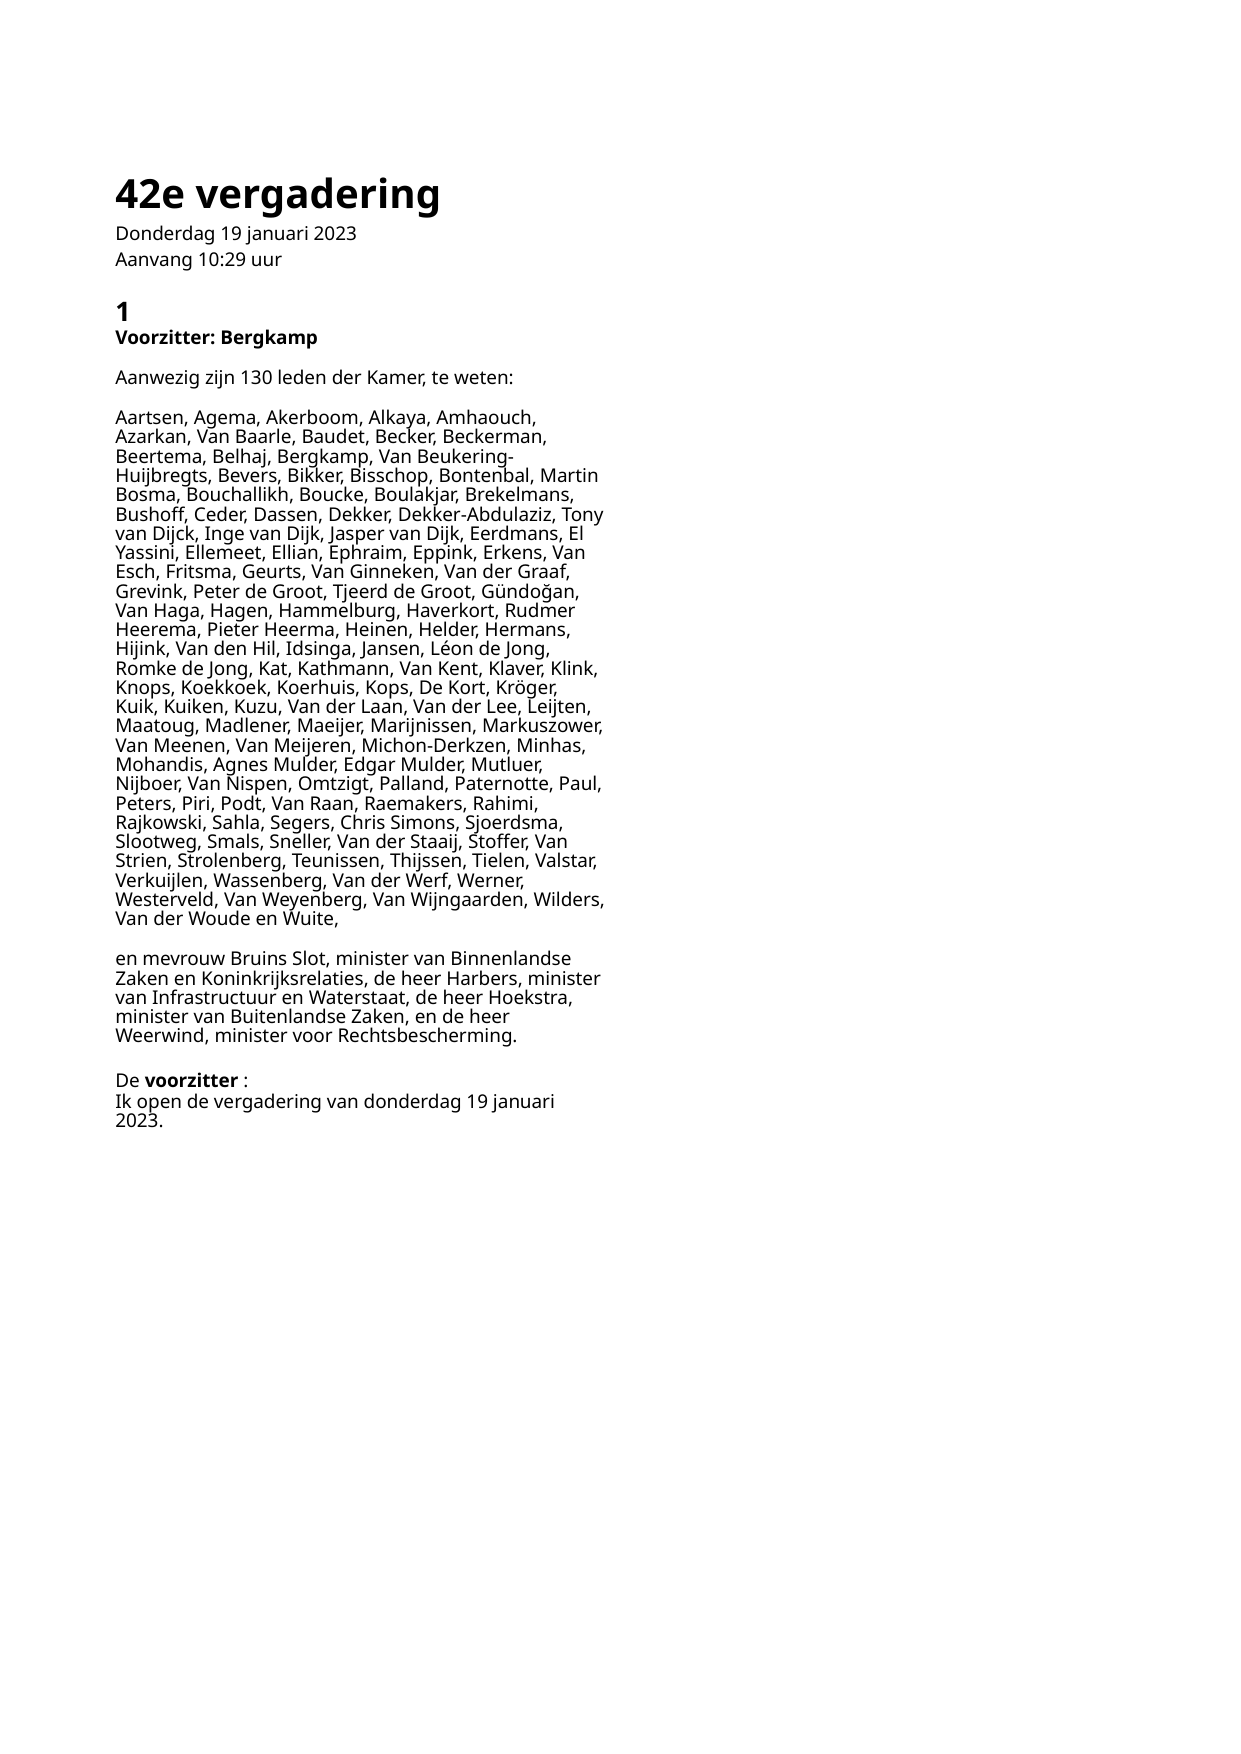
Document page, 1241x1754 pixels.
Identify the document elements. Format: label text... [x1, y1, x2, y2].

text Donderdag 19 januari 2023 [115, 220, 605, 246]
text en mevrouw Bruins Slot, minister van Binnenlandse Zaken en Koninkrijksrelaties, de heer Harbers, minister van Infrastructuur en Waterstaat, de heer Hoekstra, minister van Buitenlandse Zaken, en de heer Weerwind, minister voor Rechtsbescherming. [115, 950, 605, 1047]
text Aartsen, Agema, Akerboom, Alkaya, Amhaouch, Azarkan, Van Baarle, Baudet, Becker, Beckerman, Beertema, Belhaj, Bergkamp, Van Beukering-Huijbregts, Bevers, Bikker, Bisschop, Bontenbal, Martin Bosma, Bouchallikh, Boucke, Boulakjar, Brekelmans, Bushoff, Ceder, Dassen, Dekker, Dekker-Abdulaziz, Tony van Dijck, Inge van Dijk, Jasper van Dijk, Eerdmans, El Yassini, Ellemeet, Ellian, Ephraim, Eppink, Erkens, Van Esch, Fritsma, Geurts, Van Ginneken, Van der Graaf, Grevink, Peter de Groot, Tjeerd de Groot, Gündoğan, Van Haga, Hagen, Hammelburg, Haverkort, Rudmer Heerema, Pieter Heerma, Heinen, Helder, Hermans, Hijink, Van den Hil, Idsinga, Jansen, Léon de Jong, Romke de Jong, Kat, Kathmann, Van Kent, Klaver, Klink, Knops, Koekkoek, Koerhuis, Kops, De Kort, Kröger, Kuik, Kuiken, Kuzu, Van der Laan, Van der Lee, Leijten, Maatoug, Madlener, Maeijer, Marijnissen, Markuszower, Van Meenen, Van Meijeren, Michon-Derkzen, Minhas, Mohandis, Agnes Mulder, Edgar Mulder, Mutluer, Nijboer, Van Nispen, Omtzigt, Palland, Paternotte, Paul, Peters, Piri, Podt, Van Raan, Raemakers, Rahimi, Rajkowski, Sahla, Segers, Chris Simons, Sjoerdsma, Slootweg, Smals, Sneller, Van der Staaij, Stoffer, Van Strien, Strolenberg, Teunissen, Thijssen, Tielen, Valstar, Verkuijlen, Wassenberg, Van der Werf, Werner, Westerveld, Van Weyenberg, Van Wijngaarden, Wilders, Van der Woude en Wuite, [115, 409, 605, 929]
text Aanwezig zijn 130 leden der Kamer, te weten: [115, 369, 605, 388]
text 42e vergadering [115, 165, 605, 220]
text Ik open de vergadering van donderdag 19 januari 2023. [115, 1093, 605, 1132]
text Voorzitter: Bergkamp [115, 329, 605, 348]
text Aanvang 10:29 uur [115, 246, 605, 272]
text De voorzitter : [115, 1067, 605, 1093]
text 1 [115, 292, 605, 329]
